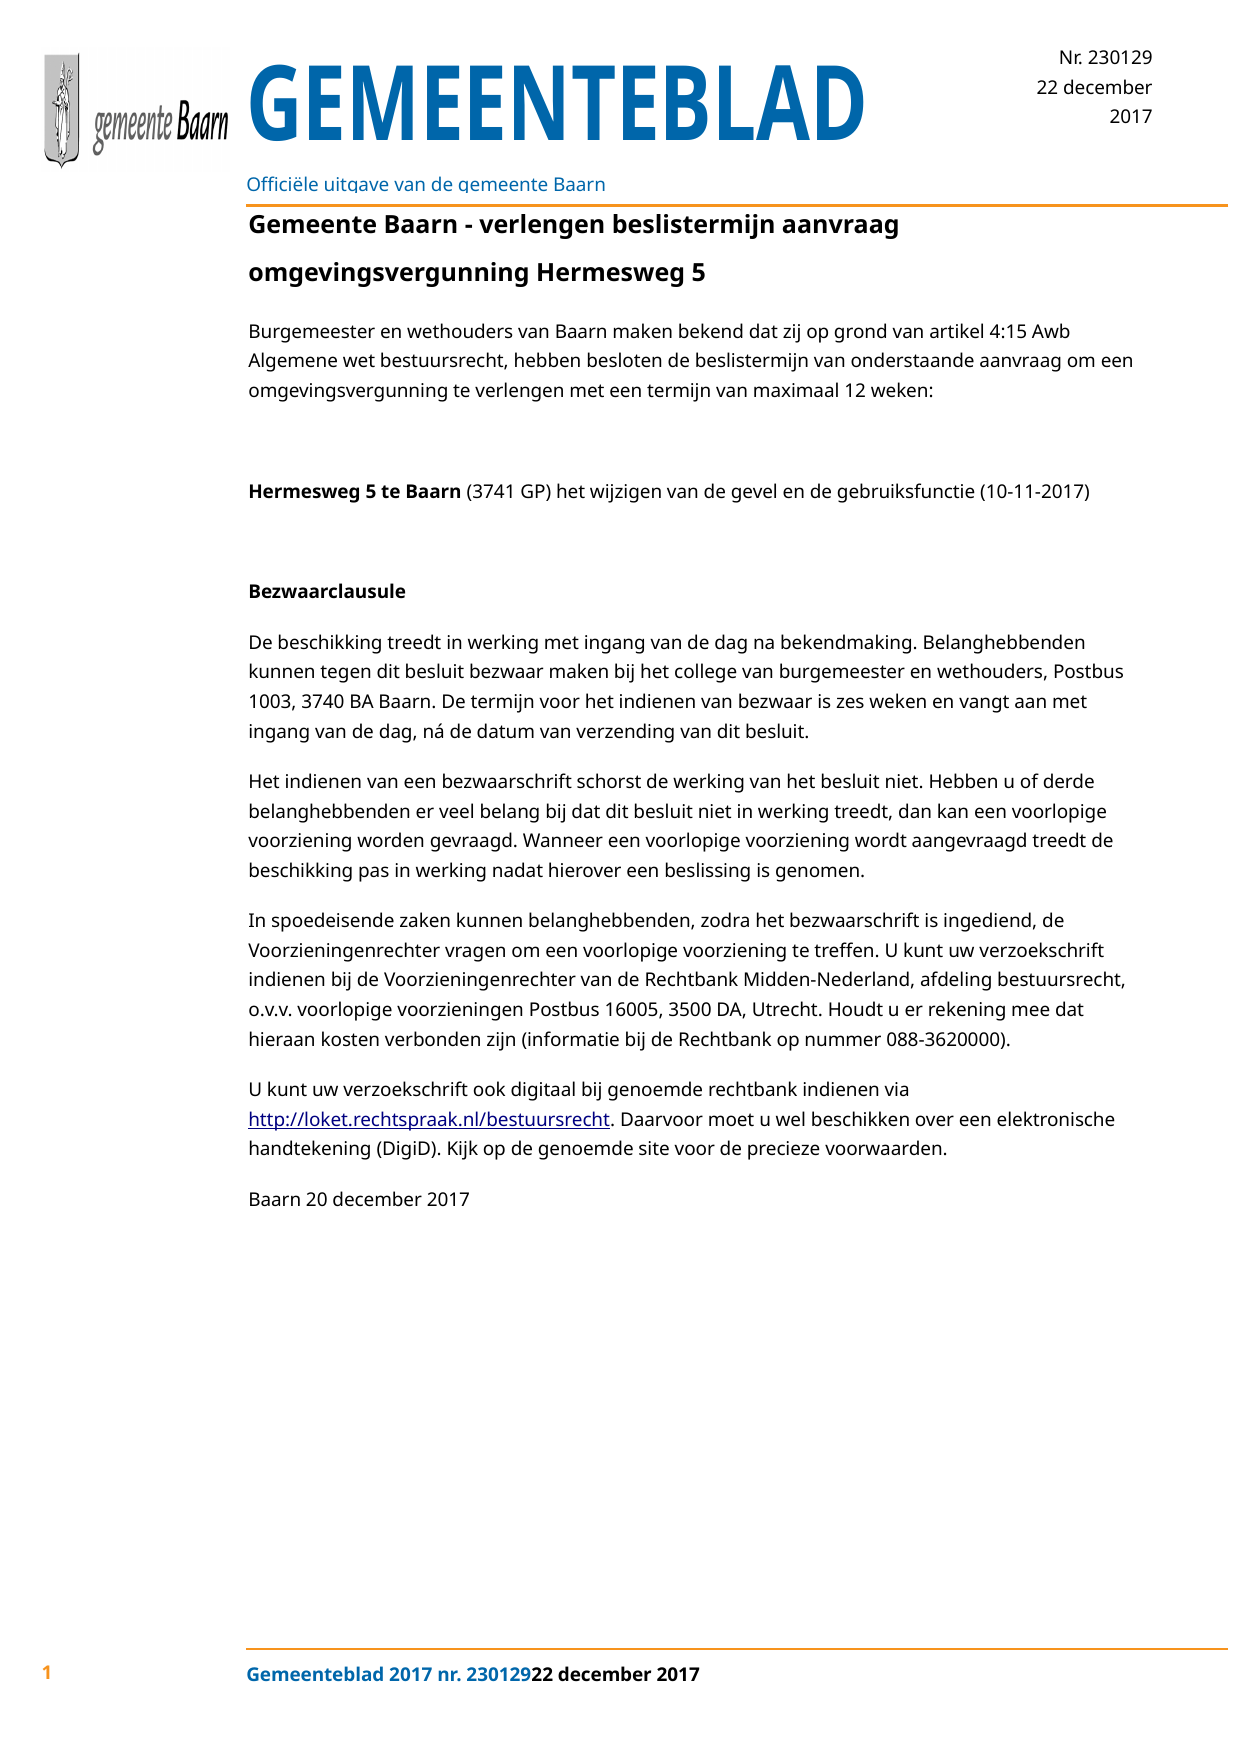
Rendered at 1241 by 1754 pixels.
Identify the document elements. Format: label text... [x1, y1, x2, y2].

text Baarn 20 december 2017 [248, 1186, 1152, 1212]
text U kunt uw verzoekschrift ook digitaal bij genoemde rechtbank indienen via http://loket.rechtspraak.nl/bestuursrecht. Daarvoor moet u wel beschikken over een elektronische handtekening (DigiD). Kijk op de genoemde site voor de precieze voorwaarden. [248, 1076, 1152, 1161]
text De beschikking treedt in werking met ingang van de dag na bekendmaking. Belanghebbenden kunnen tegen dit besluit bezwaar maken bij het college van burgemeester en wethouders, Postbus 1003, 3740 BA Baarn. De termijn voor het indienen van bezwaar is zes weken en vangt aan met ingang van de dag, ná de datum van verzending van dit besluit. [248, 629, 1152, 744]
text Hermesweg 5 te Baarn (3741 GP) het wijzigen van de gevel en de gebruiksfunctie (10-11-2017) [248, 478, 1152, 504]
text Het indienen van een bezwaarschrift schorst de werking van het besluit niet. Hebben u of derde belanghebbenden er veel belang bij dat dit besluit niet in werking treedt, dan kan een voorlopige voorziening worden gevraagd. Wanneer een voorlopige voorziening wordt aangevraagd treedt de beschikking pas in werking nadat hierover een beslissing is genomen. [248, 768, 1152, 883]
text In spoedeisende zaken kunnen belanghebbenden, zodra het bezwaarschrift is ingediend, de Voorzieningenrechter vragen om een voorlopige voorziening te treffen. U kunt uw verzoekschrift indienen bij de Voorzieningenrechter van de Rechtbank Midden-Nederland, afdeling bestuursrecht, o.v.v. voorlopige voorzieningen Postbus 16005, 3500 DA, Utrecht. Houdt u er rekening mee dat hieraan kosten verbonden zijn (informatie bij de Rechtbank op nummer 088-3620000). [248, 907, 1152, 1052]
picture [41, 47, 231, 172]
text Bezwaarclausule [248, 579, 1152, 604]
text Gemeente Baarn - verlengen beslistermijn aanvraag omgevingsvergunning Hermesweg 5 [248, 207, 1152, 288]
text Burgemeester en wethouders van Baarn maken bekend dat zij op grond van artikel 4:15 Awb Algemene wet bestuursrecht, hebben besloten de beslistermijn van onderstaande aanvraag om een omgevingsvergunning te verlengen met een termijn van maximaal 12 weken: [248, 318, 1152, 403]
